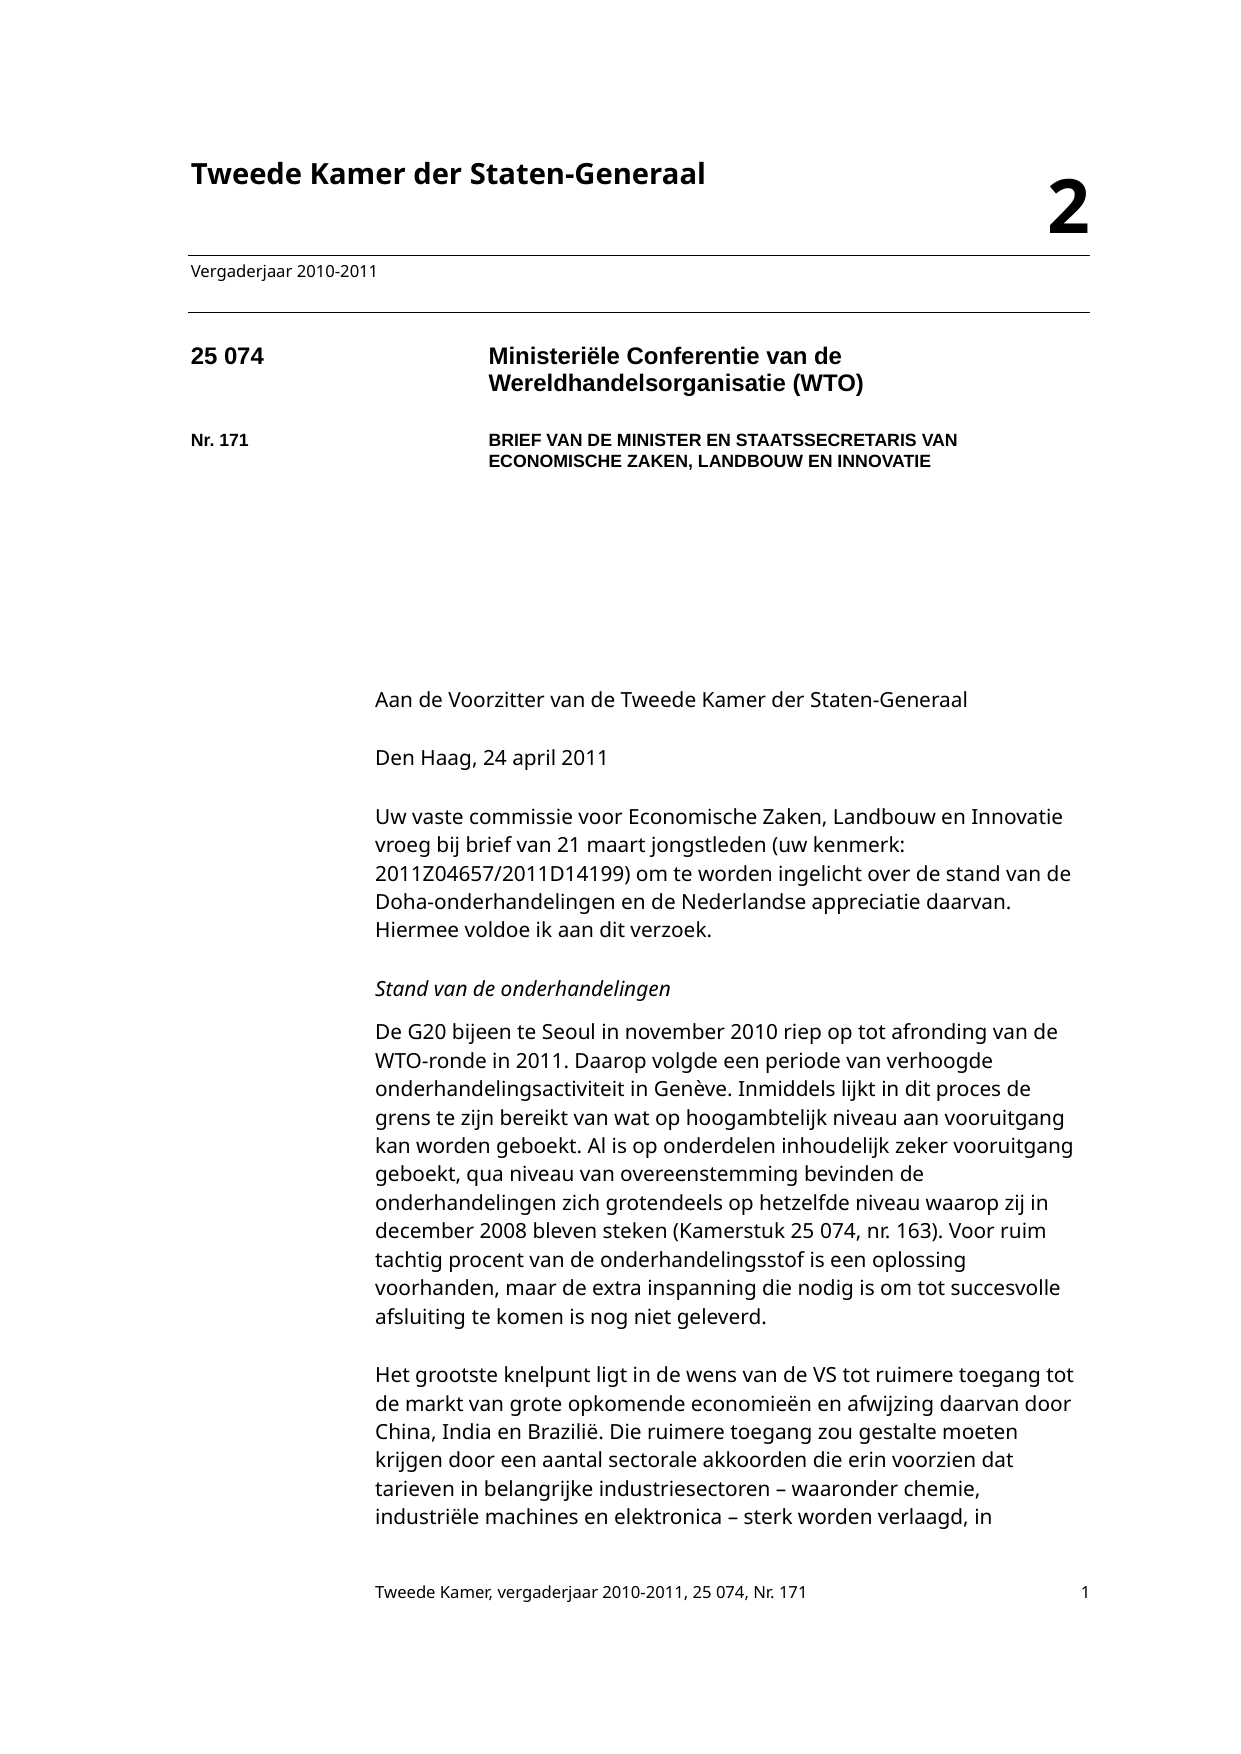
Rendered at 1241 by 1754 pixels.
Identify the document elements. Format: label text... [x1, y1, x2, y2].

table_cell [188, 313, 485, 339]
table_cell [485, 256, 1090, 312]
table_header Tweede Kamer der Staten-Generaal [188, 150, 909, 255]
table_cell [485, 313, 1090, 339]
table_cell 25 074 [188, 339, 485, 427]
table_header 2 [910, 150, 1090, 255]
text Den Haag, 24 april 2011 [375, 743, 1090, 772]
text De G20 bijeen te Seoul in november 2010 riep op tot afronding van de WTO-ronde in 2011. Daarop volgde een periode van verhoogde onderhandelingsactiviteit in Genève. Inmiddels lijkt in dit proces de grens te zijn bereikt van wat op hoogambtelijk niveau aan vooruitgang kan worden geboekt. Al is op onderdelen inhoudelijk zeker vooruitgang geboekt, qua niveau van overeenstemming bevinden de onderhandelingen zich grotendeels op hetzelfde niveau waarop zij in december 2008 bleven steken (Kamerstuk 25 074, nr. 163). Voor ruim tachtig procent van de onderhandelingsstof is een oplossing voorhanden, maar de extra inspanning die nodig is om tot succesvolle afsluiting te komen is nog niet geleverd. [375, 1017, 1090, 1330]
table_cell Vergaderjaar 2010-2011 [188, 256, 485, 312]
text Uw vaste commissie voor Economische Zaken, Landbouw en Innovatie vroeg bij brief van 21 maart jongstleden (uw kenmerk: 2011Z04657/2011D14199) om te worden ingelicht over de stand van de Doha-onderhandelingen en de Nederlandse appreciatie daarvan. Hiermee voldoe ik aan dit verzoek. [375, 802, 1090, 944]
text Het grootste knelpunt ligt in de wens van de VS tot ruimere toegang tot de markt van grote opkomende economieën en afwijzing daarvan door China, India en Brazilië. Die ruimere toegang zou gestalte moeten krijgen door een aantal sectorale akkoorden die erin voorzien dat tarieven in belangrijke industriesectoren – waaronder chemie, industriële machines en elektronica – sterk worden verlaagd, in [375, 1360, 1090, 1531]
text Aan de Voorzitter van de Tweede Kamer der Staten-Generaal [375, 685, 1090, 713]
text Stand van de onderhandelingen [375, 974, 1090, 1002]
table_cell BRIEF VAN DE MINISTER EN STAATSSECRETARIS VAN ECONOMISCHE ZAKEN, LANDBOUW EN INNOVATIE [485, 427, 1090, 566]
table_cell Nr. 171 [188, 427, 485, 566]
table_cell Ministeriële Conferentie van de Wereldhandelsorganisatie (WTO) [485, 339, 1090, 427]
